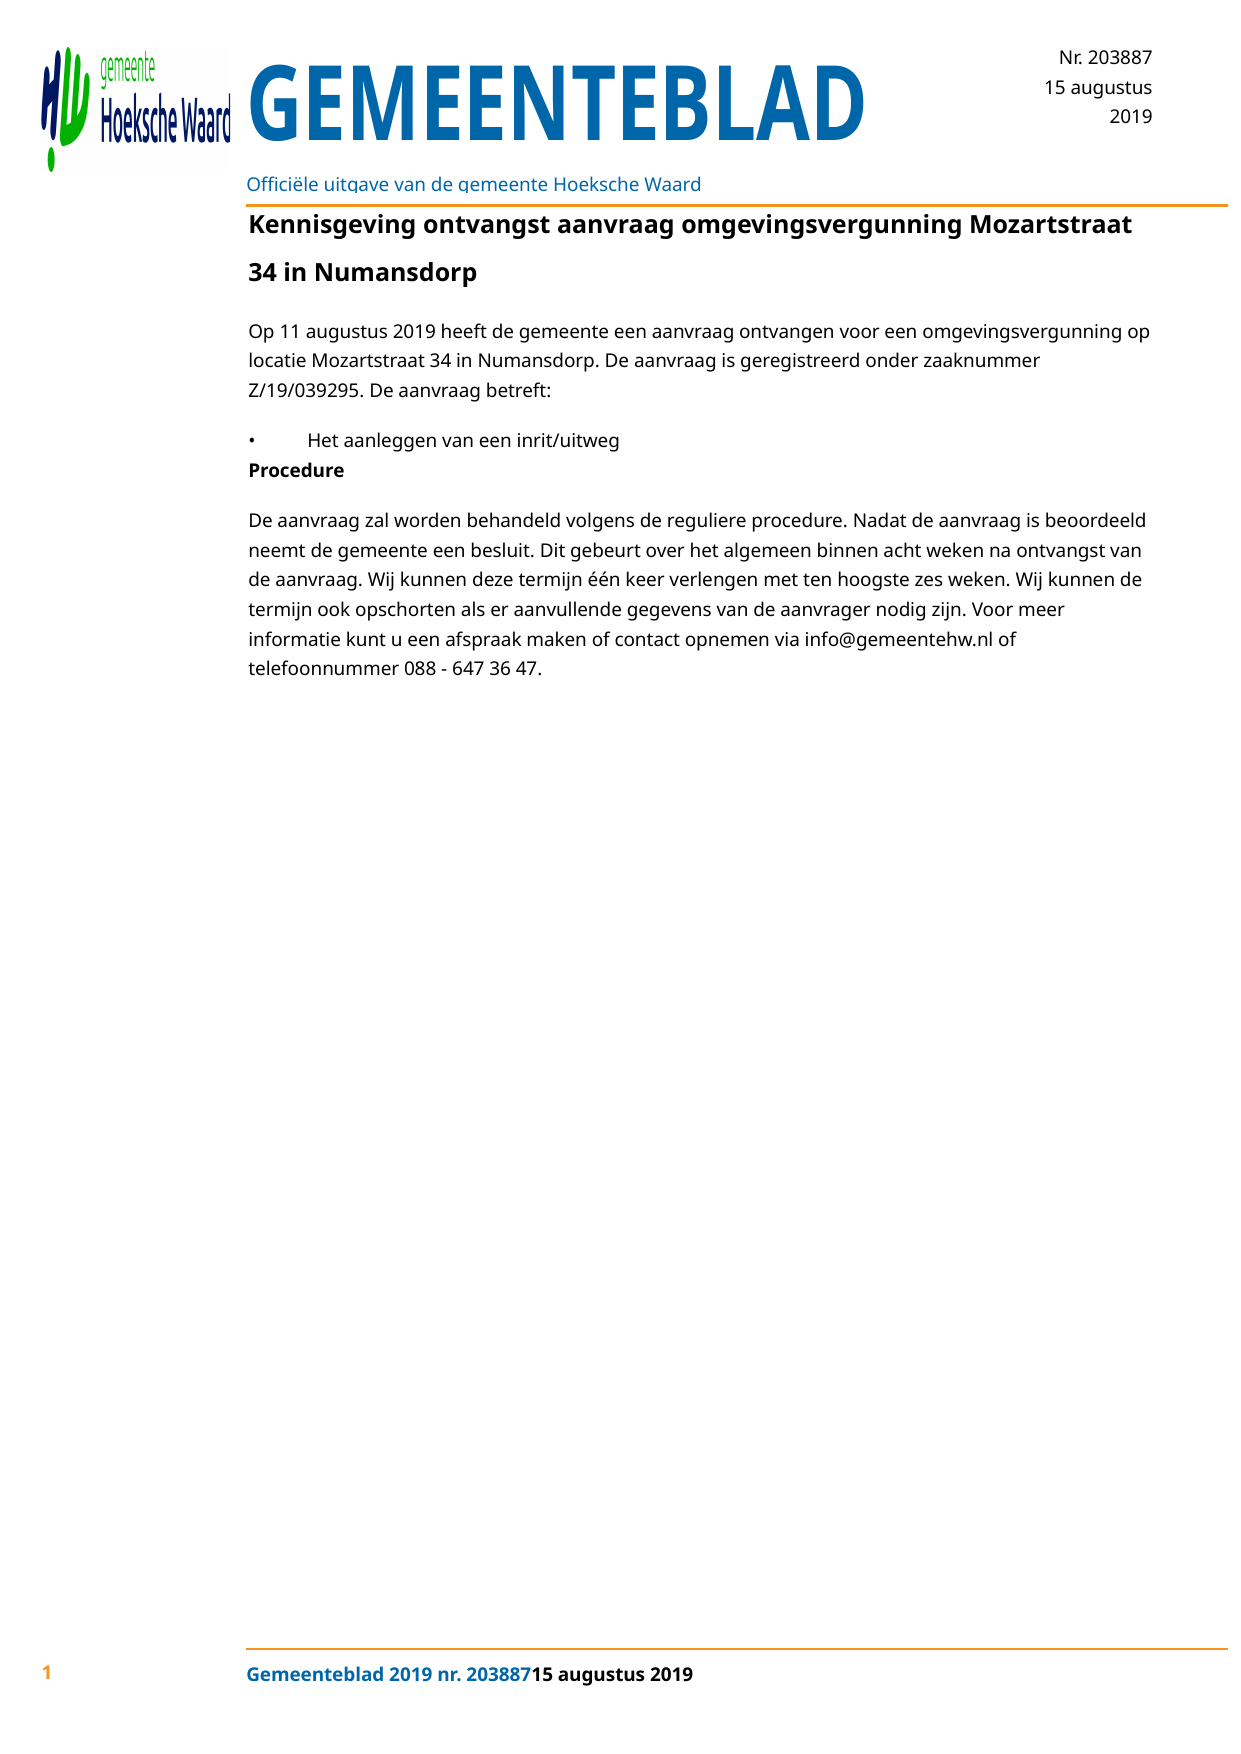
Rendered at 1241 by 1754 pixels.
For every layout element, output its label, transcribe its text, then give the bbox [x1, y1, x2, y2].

list Het aanleggen van een inrit/uitweg [248, 427, 1152, 453]
text Kennisgeving ontvangst aanvraag omgevingsvergunning Mozartstraat 34 in Numansdorp [248, 207, 1152, 288]
picture [41, 47, 231, 172]
text Procedure [248, 457, 1152, 483]
text De aanvraag zal worden behandeld volgens de reguliere procedure. Nadat de aanvraag is beoordeeld neemt de gemeente een besluit. Dit gebeurt over het algemeen binnen acht weken na ontvangst van de aanvraag. Wij kunnen deze termijn één keer verlengen met ten hoogste zes weken. Wij kunnen de termijn ook opschorten als er aanvullende gegevens van de aanvrager nodig zijn. Voor meer informatie kunt u een afspraak maken of contact opnemen via info@gemeentehw.nl of telefoonnummer 088 - 647 36 47. [248, 507, 1152, 681]
text Op 11 augustus 2019 heeft de gemeente een aanvraag ontvangen voor een omgevingsvergunning op locatie Mozartstraat 34 in Numansdorp. De aanvraag is geregistreerd onder zaaknummer Z/19/039295. De aanvraag betreft: [248, 318, 1152, 403]
